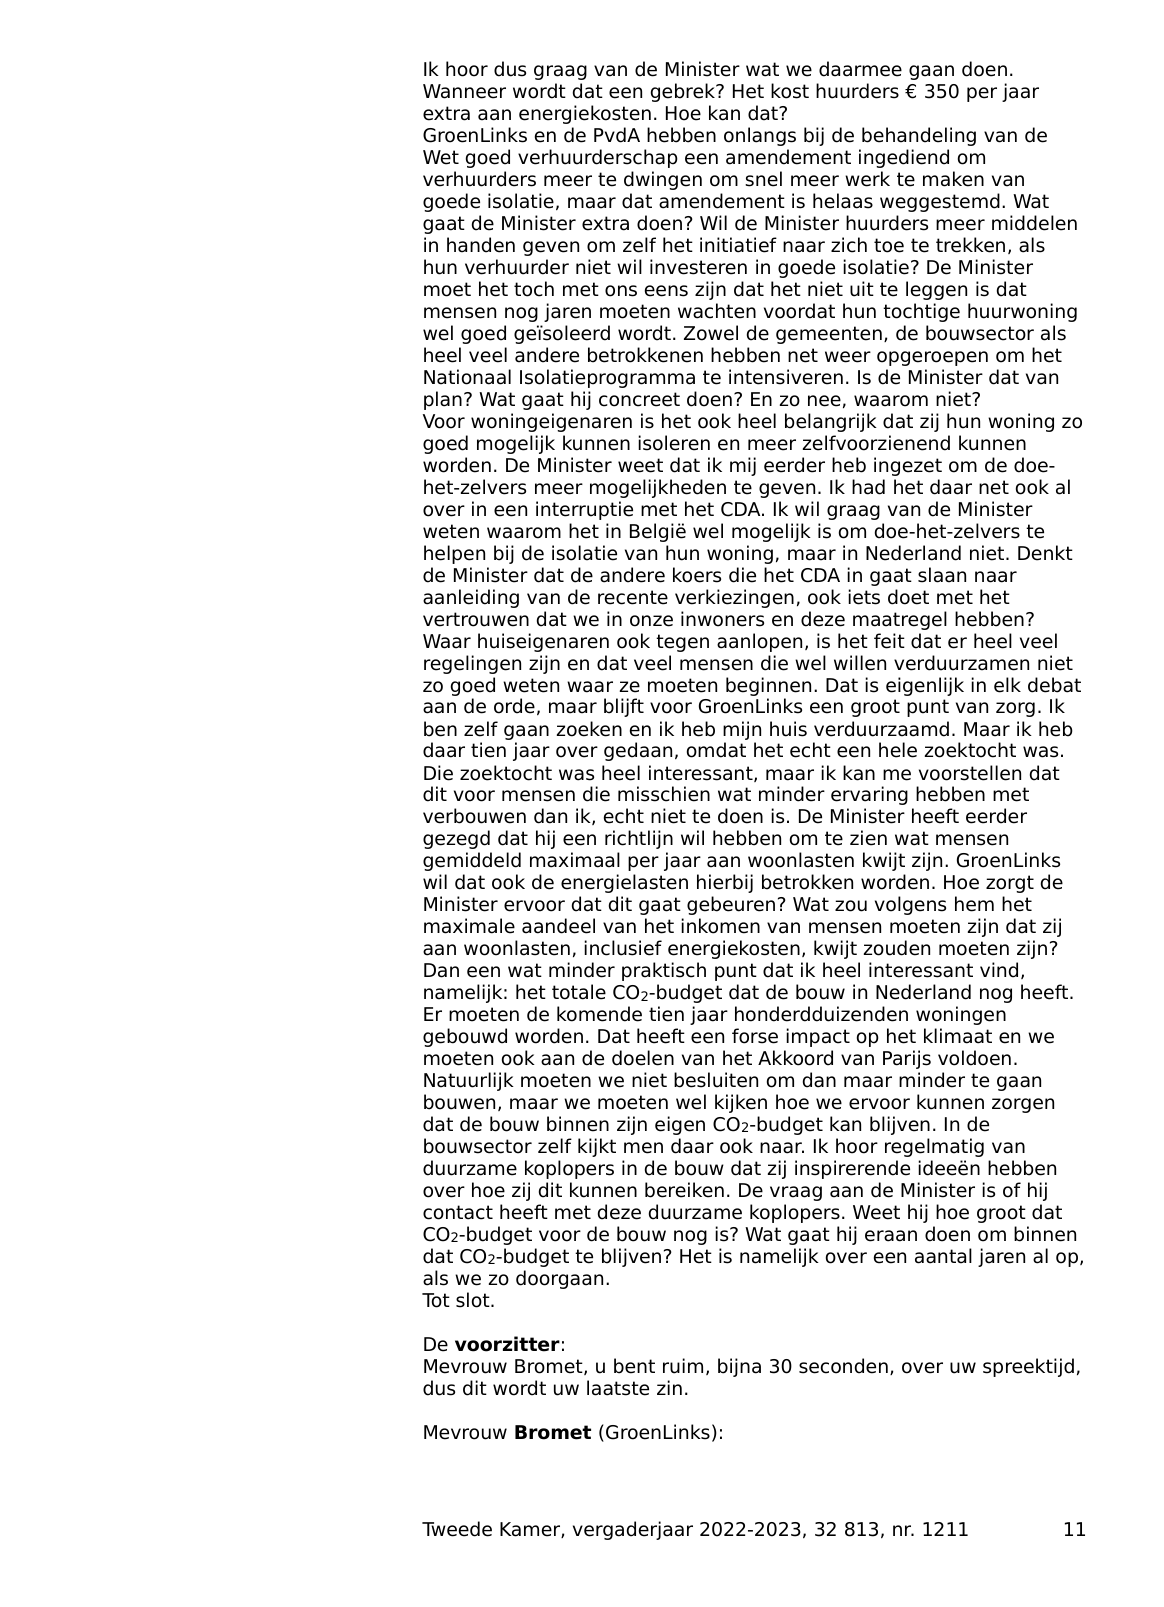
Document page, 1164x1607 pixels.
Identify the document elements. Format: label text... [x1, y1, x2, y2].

text Waar huiseigenaren ook tegen aanlopen, is het feit dat er heel veel regelingen zijn en dat veel mensen die wel willen verduurzamen niet zo goed weten waar ze moeten beginnen. Dat is eigenlijk in elk debat aan de orde, maar blijft voor GroenLinks een groot punt van zorg. Ik ben zelf gaan zoeken en ik heb mijn huis verduurzaamd. Maar ik heb daar tien jaar over gedaan, omdat het echt een hele zoektocht was. Die zoektocht was heel interessant, maar ik kan me voorstellen dat dit voor mensen die misschien wat minder ervaring hebben met verbouwen dan ik, echt niet te doen is. De Minister heeft eerder gezegd dat hij een richtlijn wil hebben om te zien wat mensen gemiddeld maximaal per jaar aan woonlasten kwijt zijn. GroenLinks wil dat ook de energielasten hierbij betrokken worden. Hoe zorgt de Minister ervoor dat dit gaat gebeuren? Wat zou volgens hem het maximale aandeel van het inkomen van mensen moeten zijn dat zij aan woonlasten, inclusief energiekosten, kwijt zouden moeten zijn? [422, 631, 1087, 960]
text Tot slot. [422, 1290, 1087, 1312]
text Mevrouw Bromet, u bent ruim, bijna 30 seconden, over uw spreektijd, dus dit wordt uw laatste zin. [422, 1356, 1087, 1400]
text Ik hoor dus graag van de Minister wat we daarmee gaan doen. Wanneer wordt dat een gebrek? Het kost huurders € 350 per jaar extra aan energiekosten. Hoe kan dat? [422, 59, 1087, 125]
text Voor woningeigenaren is het ook heel belangrijk dat zij hun woning zo goed mogelijk kunnen isoleren en meer zelfvoorzienend kunnen worden. De Minister weet dat ik mij eerder heb ingezet om de doe-het-zelvers meer mogelijkheden te geven. Ik had het daar net ook al over in een interruptie met het CDA. Ik wil graag van de Minister weten waarom het in België wel mogelijk is om doe-het-zelvers te helpen bij de isolatie van hun woning, maar in Nederland niet. Denkt de Minister dat de andere koers die het CDA in gaat slaan naar aanleiding van de recente verkiezingen, ook iets doet met het vertrouwen dat we in onze inwoners en deze maatregel hebben? [422, 411, 1087, 631]
text GroenLinks en de PvdA hebben onlangs bij de behandeling van de Wet goed verhuurderschap een amendement ingediend om verhuurders meer te dwingen om snel meer werk te maken van goede isolatie, maar dat amendement is helaas weggestemd. Wat gaat de Minister extra doen? Wil de Minister huurders meer middelen in handen geven om zelf het initiatief naar zich toe te trekken, als hun verhuurder niet wil investeren in goede isolatie? De Minister moet het toch met ons eens zijn dat het niet uit te leggen is dat mensen nog jaren moeten wachten voordat hun tochtige huurwoning wel goed geïsoleerd wordt. Zowel de gemeenten, de bouwsector als heel veel andere betrokkenen hebben net weer opgeroepen om het Nationaal Isolatieprogramma te intensiveren. Is de Minister dat van plan? Wat gaat hij concreet doen? En zo nee, waarom niet? [422, 125, 1087, 411]
text De voorzitter: [422, 1334, 1087, 1356]
text Mevrouw Bromet (GroenLinks): [422, 1422, 1087, 1444]
text Dan een wat minder praktisch punt dat ik heel interessant vind, namelijk: het totale CO2-budget dat de bouw in Nederland nog heeft. Er moeten de komende tien jaar honderdduizenden woningen gebouwd worden. Dat heeft een forse impact op het klimaat en we moeten ook aan de doelen van het Akkoord van Parijs voldoen. Natuurlijk moeten we niet besluiten om dan maar minder te gaan bouwen, maar we moeten wel kijken hoe we ervoor kunnen zorgen dat de bouw binnen zijn eigen CO2-budget kan blijven. In de bouwsector zelf kijkt men daar ook naar. Ik hoor regelmatig van duurzame koplopers in de bouw dat zij inspirerende ideeën hebben over hoe zij dit kunnen bereiken. De vraag aan de Minister is of hij contact heeft met deze duurzame koplopers. Weet hij hoe groot dat CO2-budget voor de bouw nog is? Wat gaat hij eraan doen om binnen dat CO2-budget te blijven? Het is namelijk over een aantal jaren al op, als we zo doorgaan. [422, 960, 1087, 1290]
